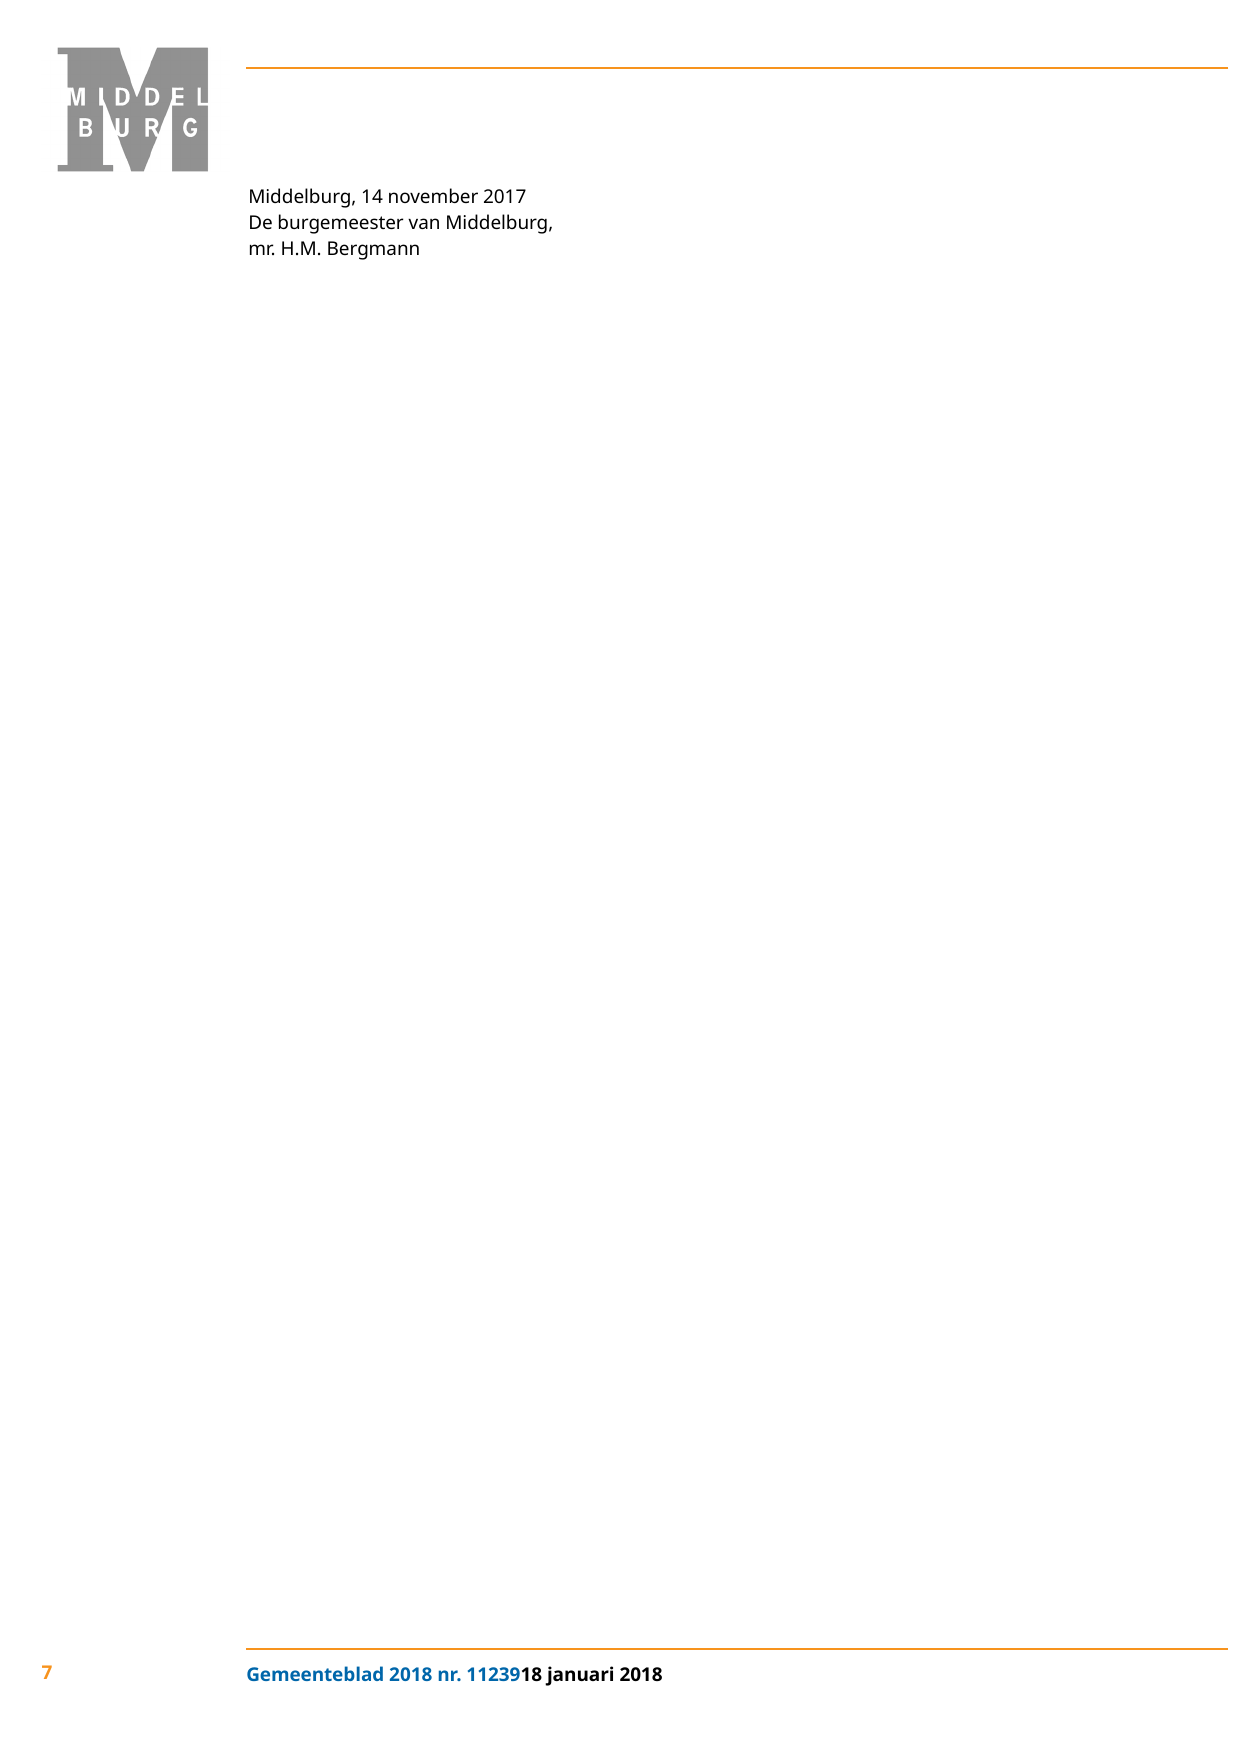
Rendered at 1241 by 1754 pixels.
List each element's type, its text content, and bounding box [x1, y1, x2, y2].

picture [41, 47, 231, 172]
text De burgemeester van Middelburg, [248, 209, 1152, 235]
text mr. H.M. Bergmann [248, 235, 1152, 261]
text Middelburg, 14 november 2017 [248, 183, 1152, 209]
